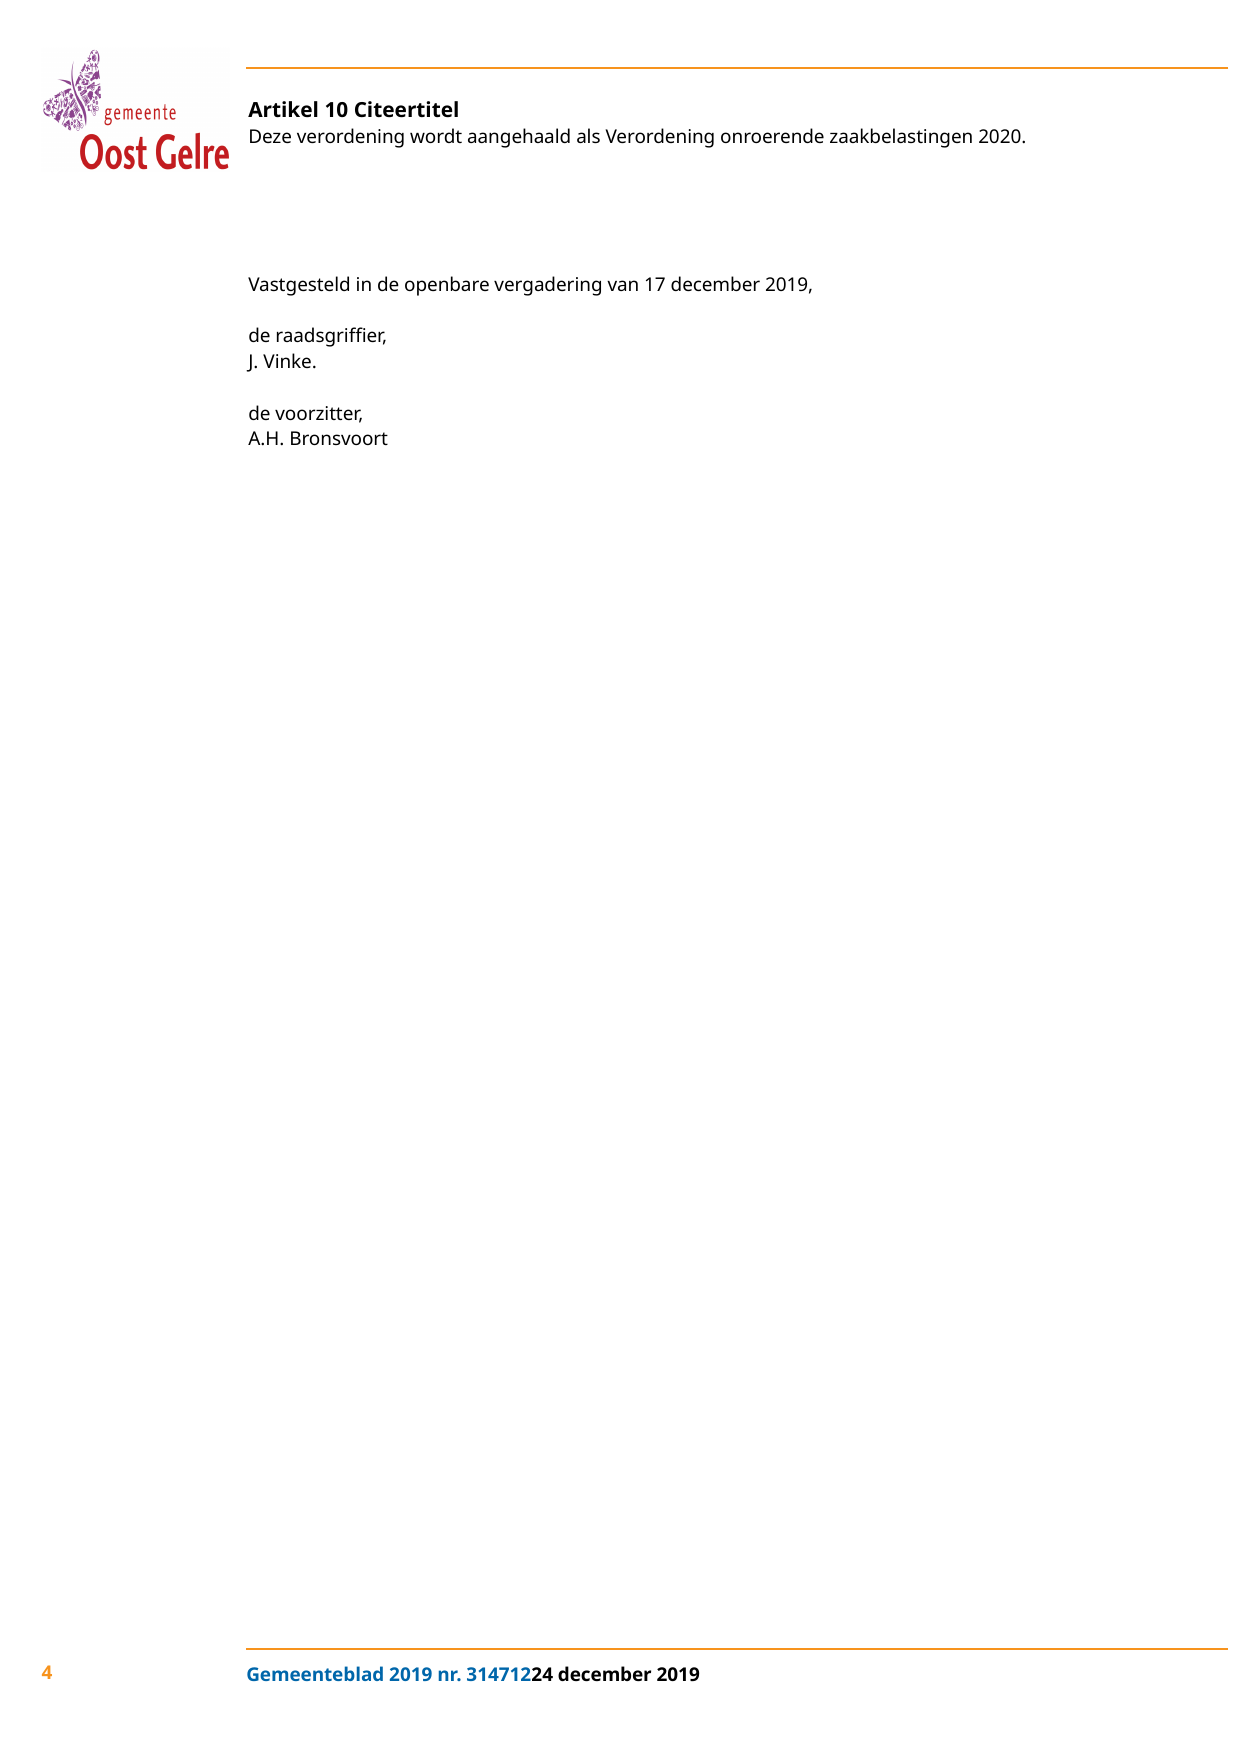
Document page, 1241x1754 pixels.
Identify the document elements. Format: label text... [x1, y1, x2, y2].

text de raadsgriffier, [248, 323, 1152, 348]
text J. Vinke. [248, 348, 1152, 374]
text A.H. Bronsvoort [248, 426, 1152, 451]
text Artikel 10 Citeertitel [248, 95, 1152, 123]
picture [41, 47, 231, 172]
text de voorzitter, [248, 400, 1152, 426]
text Vastgesteld in de openbare vergadering van 17 december 2019, [248, 271, 1152, 297]
text Deze verordening wordt aangehaald als Verordening onroerende zaakbelastingen 2020. [248, 123, 1152, 149]
